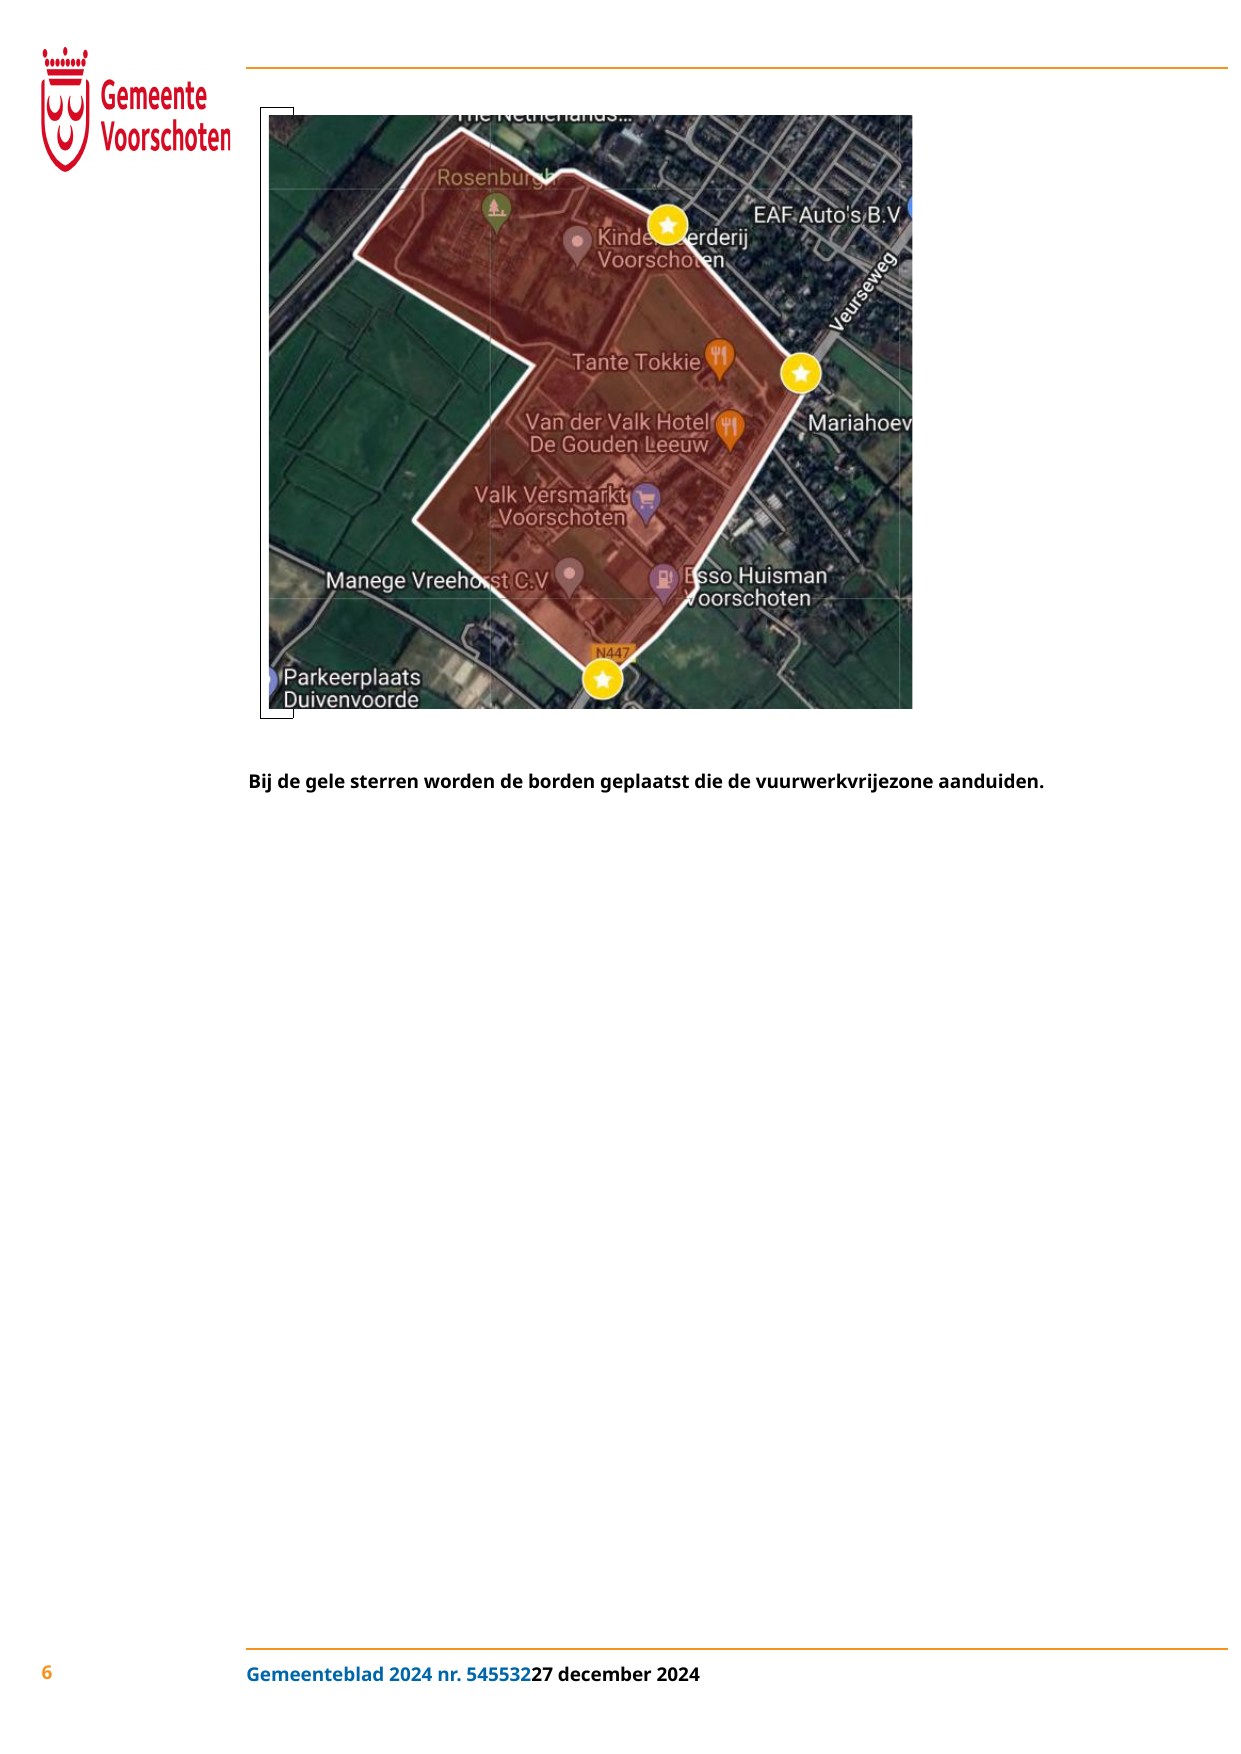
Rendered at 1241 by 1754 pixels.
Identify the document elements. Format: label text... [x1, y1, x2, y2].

picture [41, 47, 231, 172]
text Bij de gele sterren worden de borden geplaatst die de vuurwerkvrijezone aanduiden. [248, 768, 1152, 794]
picture [268, 115, 913, 709]
